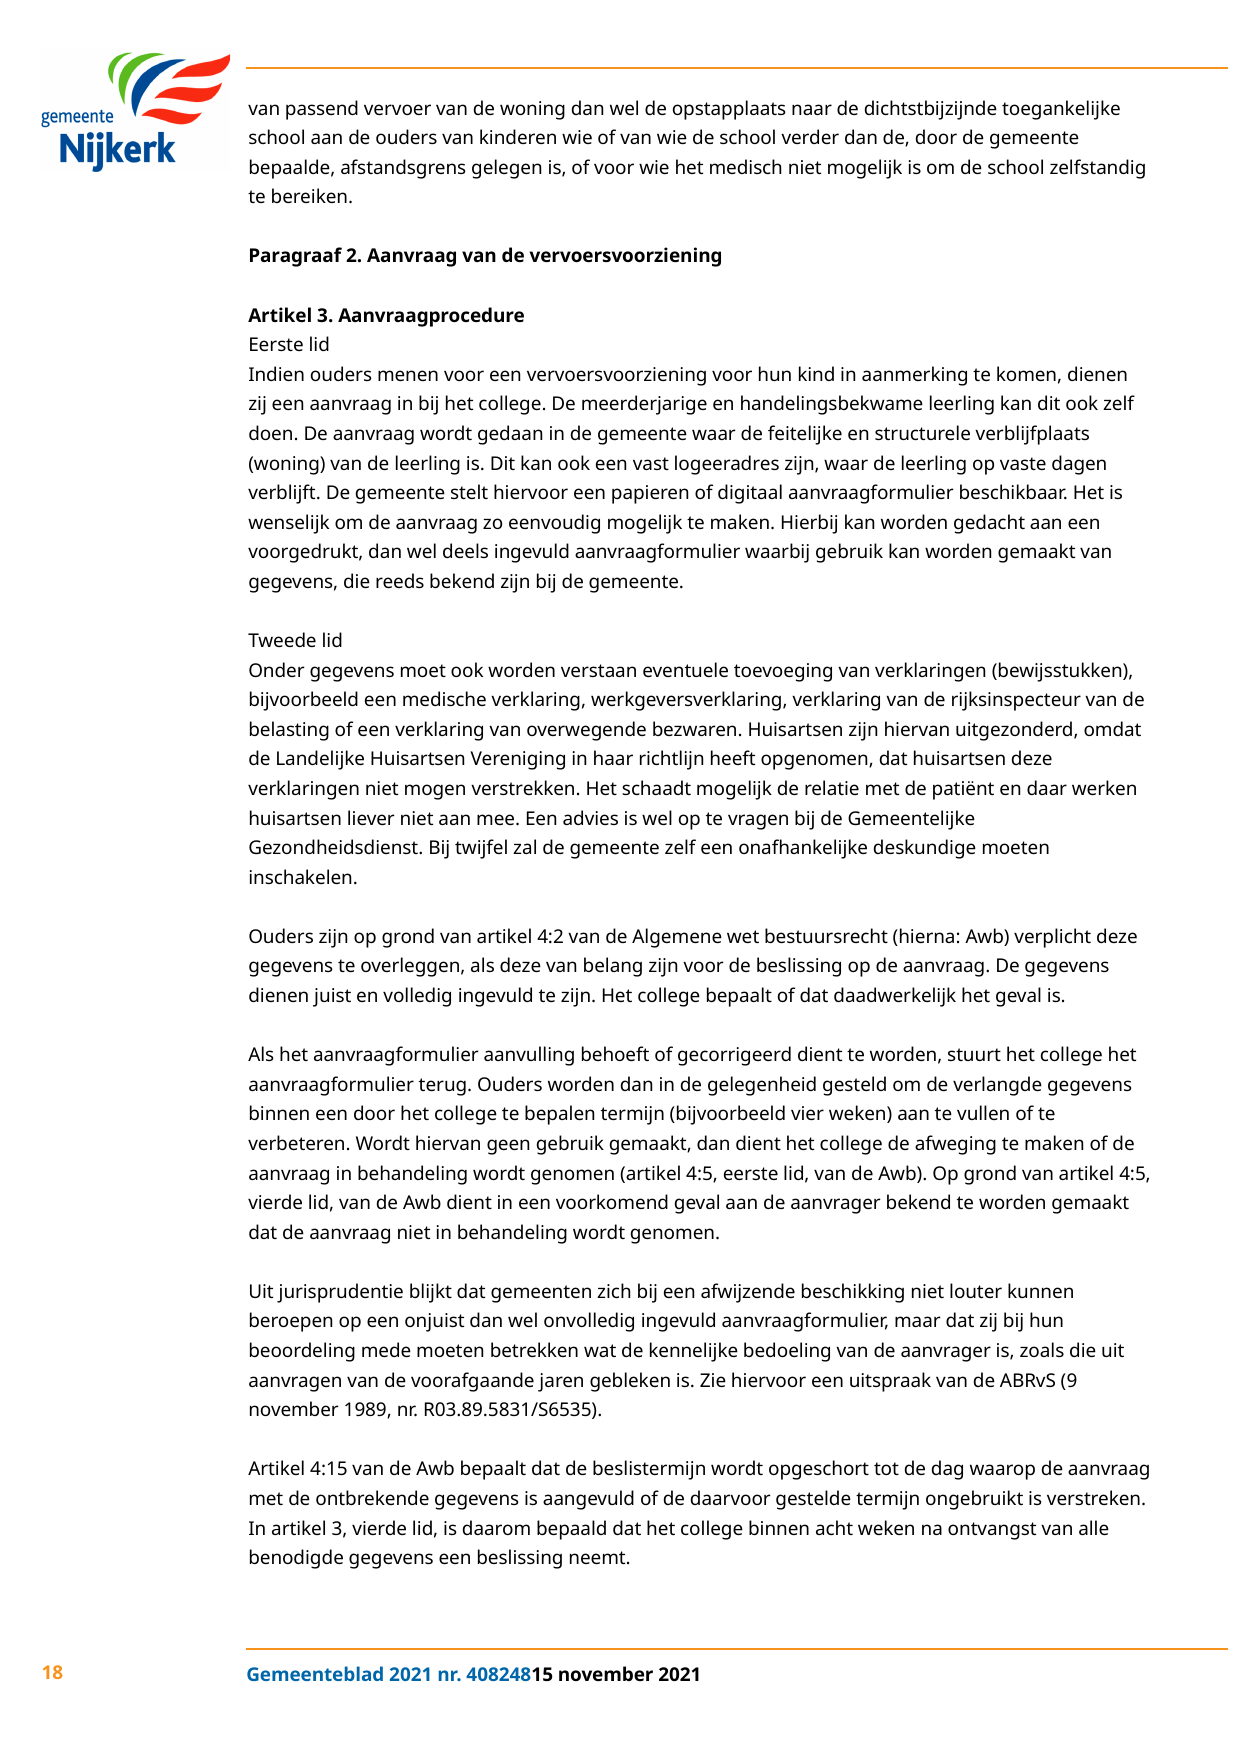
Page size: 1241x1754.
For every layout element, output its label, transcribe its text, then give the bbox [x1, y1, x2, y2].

picture [41, 47, 231, 172]
text Artikel 4:15 van de Awb bepaalt dat de beslistermijn wordt opgeschort tot de dag waarop de aanvraag met de ontbrekende gegevens is aangevuld of de daarvoor gestelde termijn ongebruikt is verstreken. In artikel 3, vierde lid, is daarom bepaald dat het college binnen acht weken na ontvangst van alle benodigde gegevens een beslissing neemt. [248, 1456, 1152, 1570]
text Uit jurisprudentie blijkt dat gemeenten zich bij een afwijzende beschikking niet louter kunnen beroepen op een onjuist dan wel onvolledig ingevuld aanvraagformulier, maar dat zij bij hun beoordeling mede moeten betrekken wat de kennelijke bedoeling van de aanvrager is, zoals die uit aanvragen van de voorafgaande jaren gebleken is. Zie hiervoor een uitspraak van de ABRvS (9 november 1989, nr. R03.89.5831/S6535). [248, 1278, 1152, 1422]
text Artikel 3. Aanvraagprocedure [248, 302, 1152, 328]
text Eerste lid [248, 331, 1152, 357]
text van passend vervoer van de woning dan wel de opstapplaats naar de dichtstbijzijnde toegankelijke school aan de ouders van kinderen wie of van wie de school verder dan de, door de gemeente bepaalde, afstandsgrens gelegen is, of voor wie het medisch niet mogelijk is om de school zelfstandig te bereiken. [248, 95, 1152, 209]
text Onder gegevens moet ook worden verstaan eventuele toevoeging van verklaringen (bewijsstukken), bijvoorbeeld een medische verklaring, werkgeversverklaring, verklaring van de rijksinspecteur van de belasting of een verklaring van overwegende bezwaren. Huisartsen zijn hiervan uitgezonderd, omdat de Landelijke Huisartsen Vereniging in haar richtlijn heeft opgenomen, dat huisartsen deze verklaringen niet mogen verstrekken. Het schaadt mogelijk de relatie met de patiënt en daar werken huisartsen liever niet aan mee. Een advies is wel op te vragen bij de Gemeentelijke Gezondheidsdienst. Bij twijfel zal de gemeente zelf een onafhankelijke deskundige moeten inschakelen. [248, 657, 1152, 890]
text Paragraaf 2. Aanvraag van de vervoersvoorziening [248, 243, 1152, 268]
text Als het aanvraagformulier aanvulling behoeft of gecorrigeerd dient te worden, stuurt het college het aanvraagformulier terug. Ouders worden dan in de gelegenheid gesteld om de verlangde gegevens binnen een door het college te bepalen termijn (bijvoorbeeld vier weken) aan te vullen of te verbeteren. Wordt hiervan geen gebruik gemaakt, dan dient het college de afweging te maken of de aanvraag in behandeling wordt genomen (artikel 4:5, eerste lid, van de Awb). Op grond van artikel 4:5, vierde lid, van de Awb dient in een voorkomend geval aan de aanvrager bekend te worden gemaakt dat de aanvraag niet in behandeling wordt genomen. [248, 1041, 1152, 1245]
text Tweede lid [248, 627, 1152, 653]
text Indien ouders menen voor een vervoersvoorziening voor hun kind in aanmerking te komen, dienen zij een aanvraag in bij het college. De meerderjarige en handelingsbekwame leerling kan dit ook zelf doen. De aanvraag wordt gedaan in de gemeente waar de feitelijke en structurele verblijfplaats (woning) van de leerling is. Dit kan ook een vast logeeradres zijn, waar de leerling op vaste dagen verblijft. De gemeente stelt hiervoor een papieren of digitaal aanvraagformulier beschikbaar. Het is wenselijk om de aanvraag zo eenvoudig mogelijk te maken. Hierbij kan worden gedacht aan een voorgedrukt, dan wel deels ingevuld aanvraagformulier waarbij gebruik kan worden gemaakt van gegevens, die reeds bekend zijn bij de gemeente. [248, 361, 1152, 594]
text Ouders zijn op grond van artikel 4:2 van de Algemene wet bestuursrecht (hierna: Awb) verplicht deze gegevens te overleggen, als deze van belang zijn voor de beslissing op de aanvraag. De gegevens dienen juist en volledig ingevuld te zijn. Het college bepaalt of dat daadwerkelijk het geval is. [248, 923, 1152, 1008]
